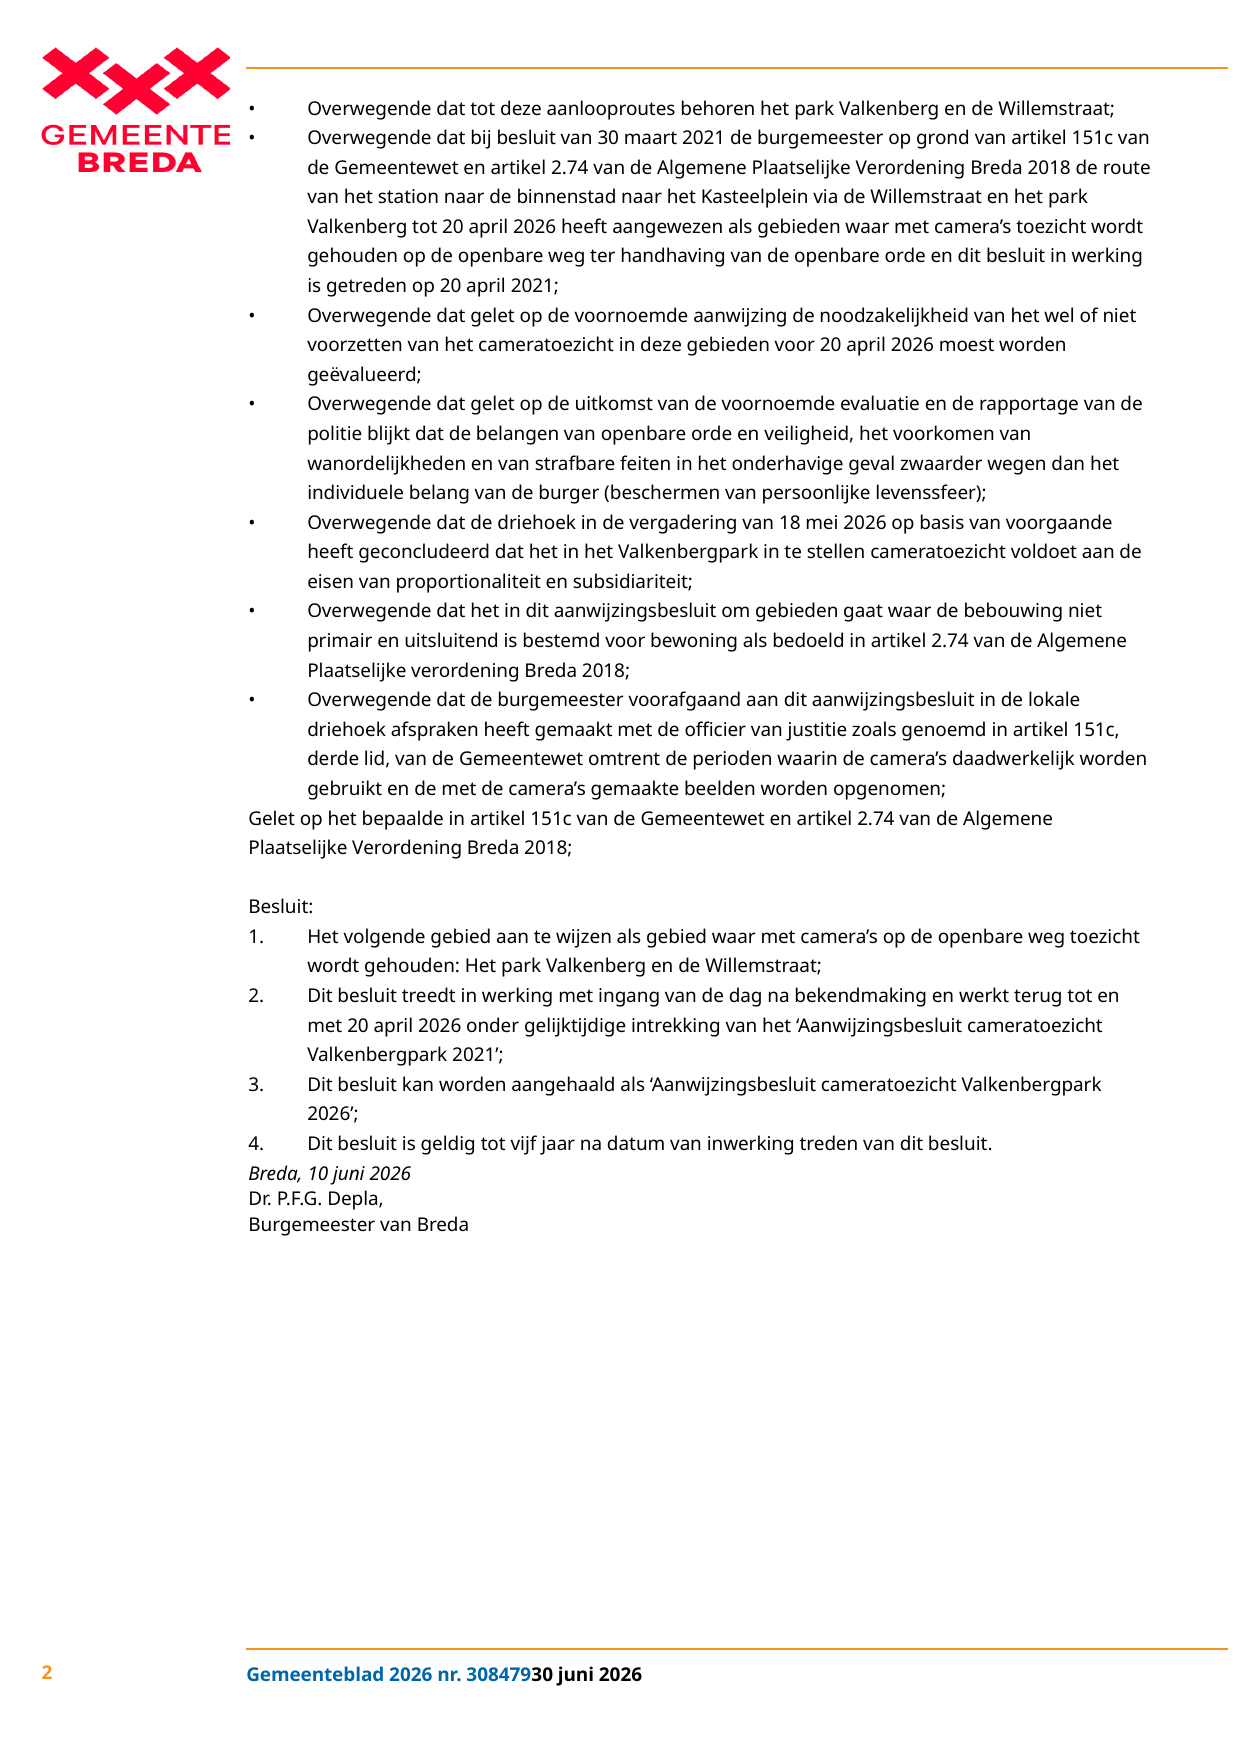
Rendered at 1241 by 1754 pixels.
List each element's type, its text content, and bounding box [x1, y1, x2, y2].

list Overwegende dat de driehoek in de vergadering van 18 mei 2026 op basis van voorgaande heeft geconcludeerd dat het in het Valkenbergpark in te stellen cameratoezicht voldoet aan de eisen van proportionaliteit en subsidiariteit; [248, 509, 1152, 594]
list Overwegende dat tot deze aanlooproutes behoren het park Valkenberg en de Willemstraat; [248, 95, 1152, 121]
list Het volgende gebied aan te wijzen als gebied waar met camera’s op de openbare weg toezicht wordt gehouden: Het park Valkenberg en de Willemstraat; [248, 923, 1152, 978]
list Overwegende dat bij besluit van 30 maart 2021 de burgemeester op grond van artikel 151c van de Gemeentewet en artikel 2.74 van de Algemene Plaatselijke Verordening Breda 2018 de route van het station naar de binnenstad naar het Kasteelplein via de Willemstraat en het park Valkenberg tot 20 april 2026 heeft aangewezen als gebieden waar met camera’s toezicht wordt gehouden op de openbare weg ter handhaving van de openbare orde en dit besluit in werking is getreden op 20 april 2021; [248, 124, 1152, 298]
list Overwegende dat gelet op de uitkomst van de voornoemde evaluatie en de rapportage van de politie blijkt dat de belangen van openbare orde en veiligheid, het voorkomen van wanordelijkheden en van strafbare feiten in het onderhavige geval zwaarder wegen dan het individuele belang van de burger (beschermen van persoonlijke levenssfeer); [248, 391, 1152, 505]
list Dit besluit is geldig tot vijf jaar na datum van inwerking treden van dit besluit. [248, 1130, 1152, 1156]
list Dit besluit kan worden aangehaald als ‘Aanwijzingsbesluit cameratoezicht Valkenbergpark 2026’; [248, 1071, 1152, 1126]
list Overwegende dat het in dit aanwijzingsbesluit om gebieden gaat waar de bebouwing niet primair en uitsluitend is bestemd voor bewoning als bedoeld in artikel 2.74 van de Algemene Plaatselijke verordening Breda 2018; [248, 598, 1152, 683]
list Overwegende dat gelet op de voornoemde aanwijzing de noodzakelijkheid van het wel of niet voorzetten van het cameratoezicht in deze gebieden voor 20 april 2026 moest worden geëvalueerd; [248, 302, 1152, 387]
text Besluit: [248, 893, 1152, 919]
picture [41, 47, 231, 172]
text Breda, 10 juni 2026 [248, 1160, 1152, 1186]
text Dr. P.F.G. Depla, [248, 1186, 1152, 1211]
text Gelet op het bepaalde in artikel 151c van de Gemeentewet en artikel 2.74 van de Algemene Plaatselijke Verordening Breda 2018; [248, 805, 1152, 860]
list Overwegende dat de burgemeester voorafgaand aan dit aanwijzingsbesluit in de lokale driehoek afspraken heeft gemaakt met de officier van justitie zoals genoemd in artikel 151c, derde lid, van de Gemeentewet omtrent de perioden waarin de camera’s daadwerkelijk worden gebruikt en de met de camera’s gemaakte beelden worden opgenomen; [248, 686, 1152, 801]
text Burgemeester van Breda [248, 1211, 1152, 1237]
list Dit besluit treedt in werking met ingang van de dag na bekendmaking en werkt terug tot en met 20 april 2026 onder gelijktijdige intrekking van het ‘Aanwijzingsbesluit cameratoezicht Valkenbergpark 2021’; [248, 982, 1152, 1067]
